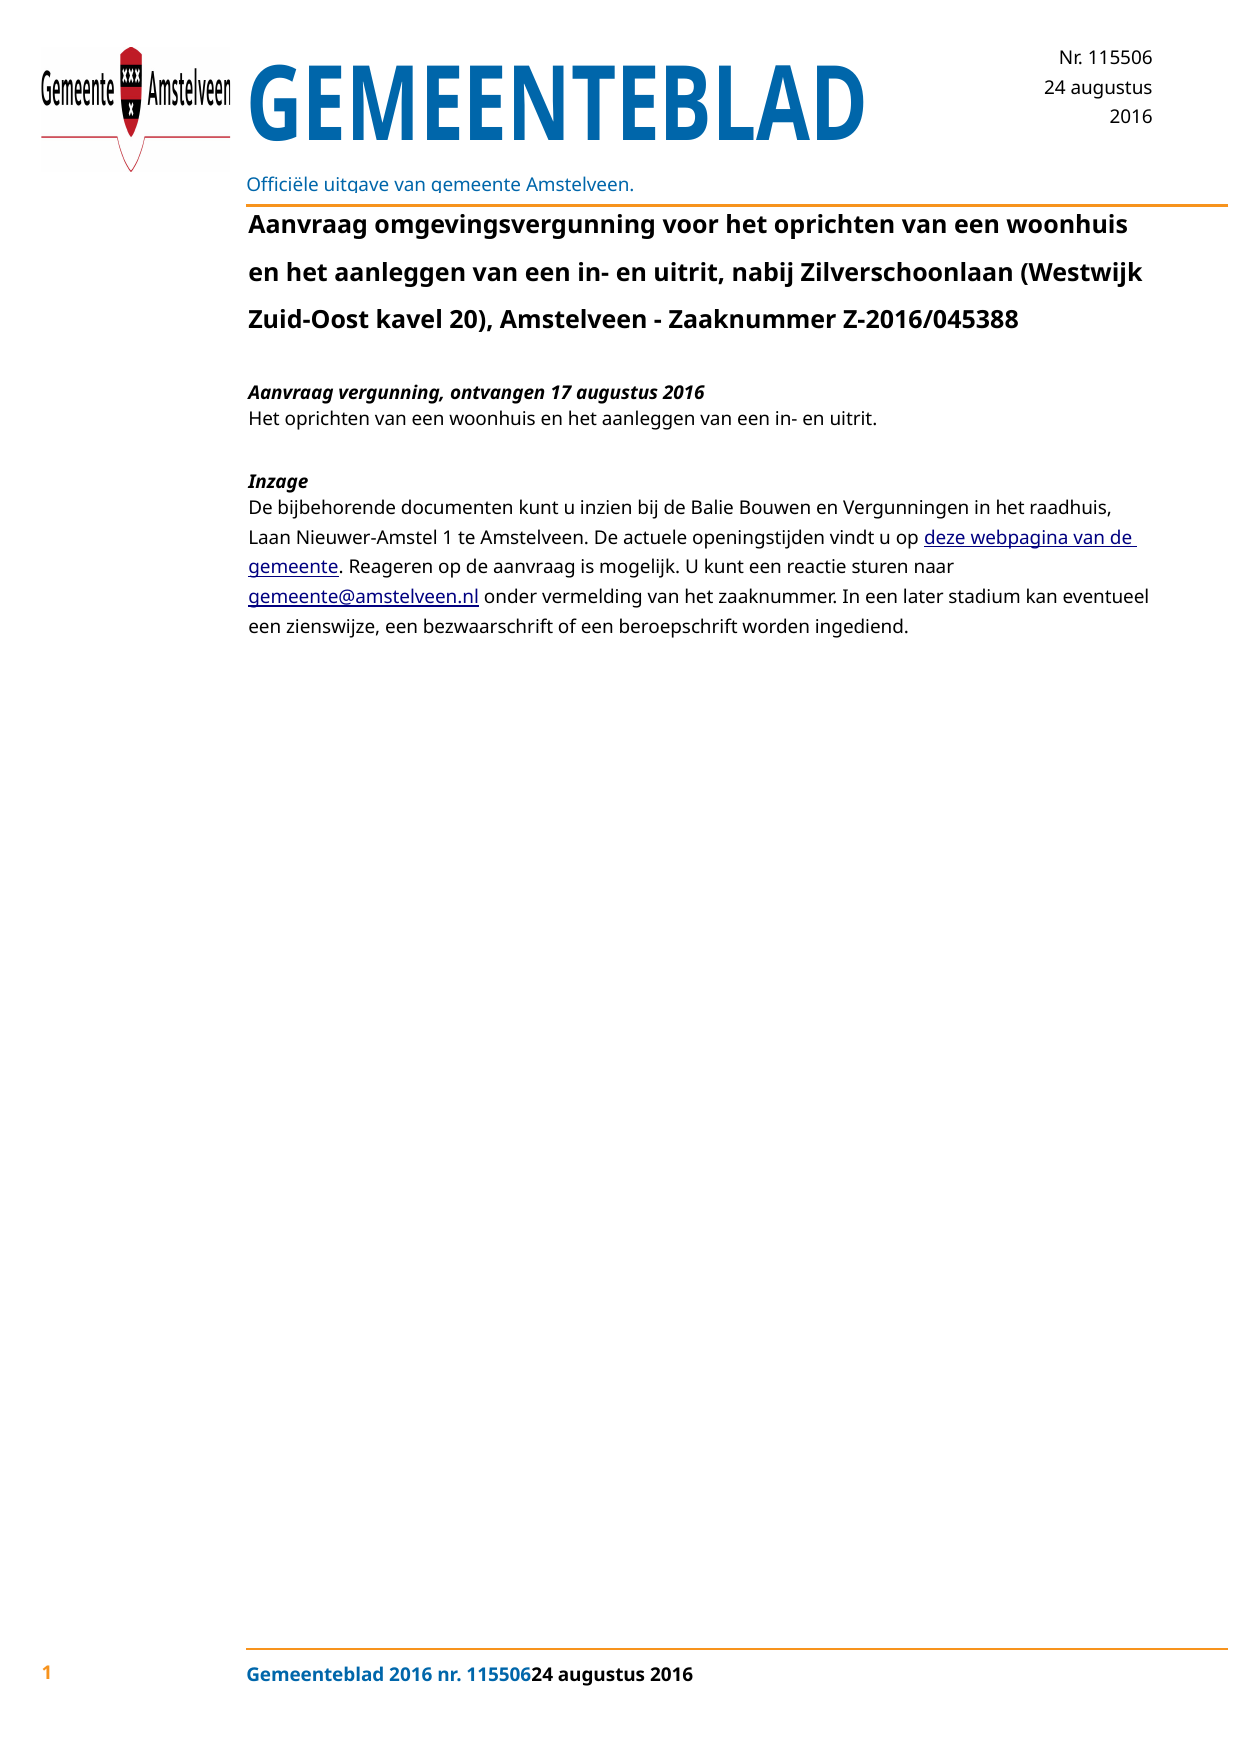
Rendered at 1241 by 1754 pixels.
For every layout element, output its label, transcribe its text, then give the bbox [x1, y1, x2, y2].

text De bijbehorende documenten kunt u inzien bij de Balie Bouwen en Vergunningen in het raadhuis, Laan Nieuwer-Amstel 1 te Amstelveen. De actuele openingstijden vindt u op deze webpagina van de gemeente. Reageren op de aanvraag is mogelijk. U kunt een reactie sturen naar gemeente@amstelveen.nl onder vermelding van het zaaknummer. In een later stadium kan eventueel een zienswijze, een bezwaarschrift of een beroepschrift worden ingediend. [248, 494, 1152, 638]
picture [41, 47, 231, 172]
text Aanvraag vergunning, ontvangen 17 augustus 2016 [248, 379, 1152, 405]
text Het oprichten van een woonhuis en het aanleggen van een in- en uitrit. [248, 405, 1152, 431]
text Inzage [248, 469, 1152, 494]
text Aanvraag omgevingsvergunning voor het oprichten van een woonhuis en het aanleggen van een in- en uitrit, nabij Zilverschoonlaan (Westwijk Zuid-Oost kavel 20), Amstelveen - Zaaknummer Z-2016/045388 [248, 207, 1152, 336]
